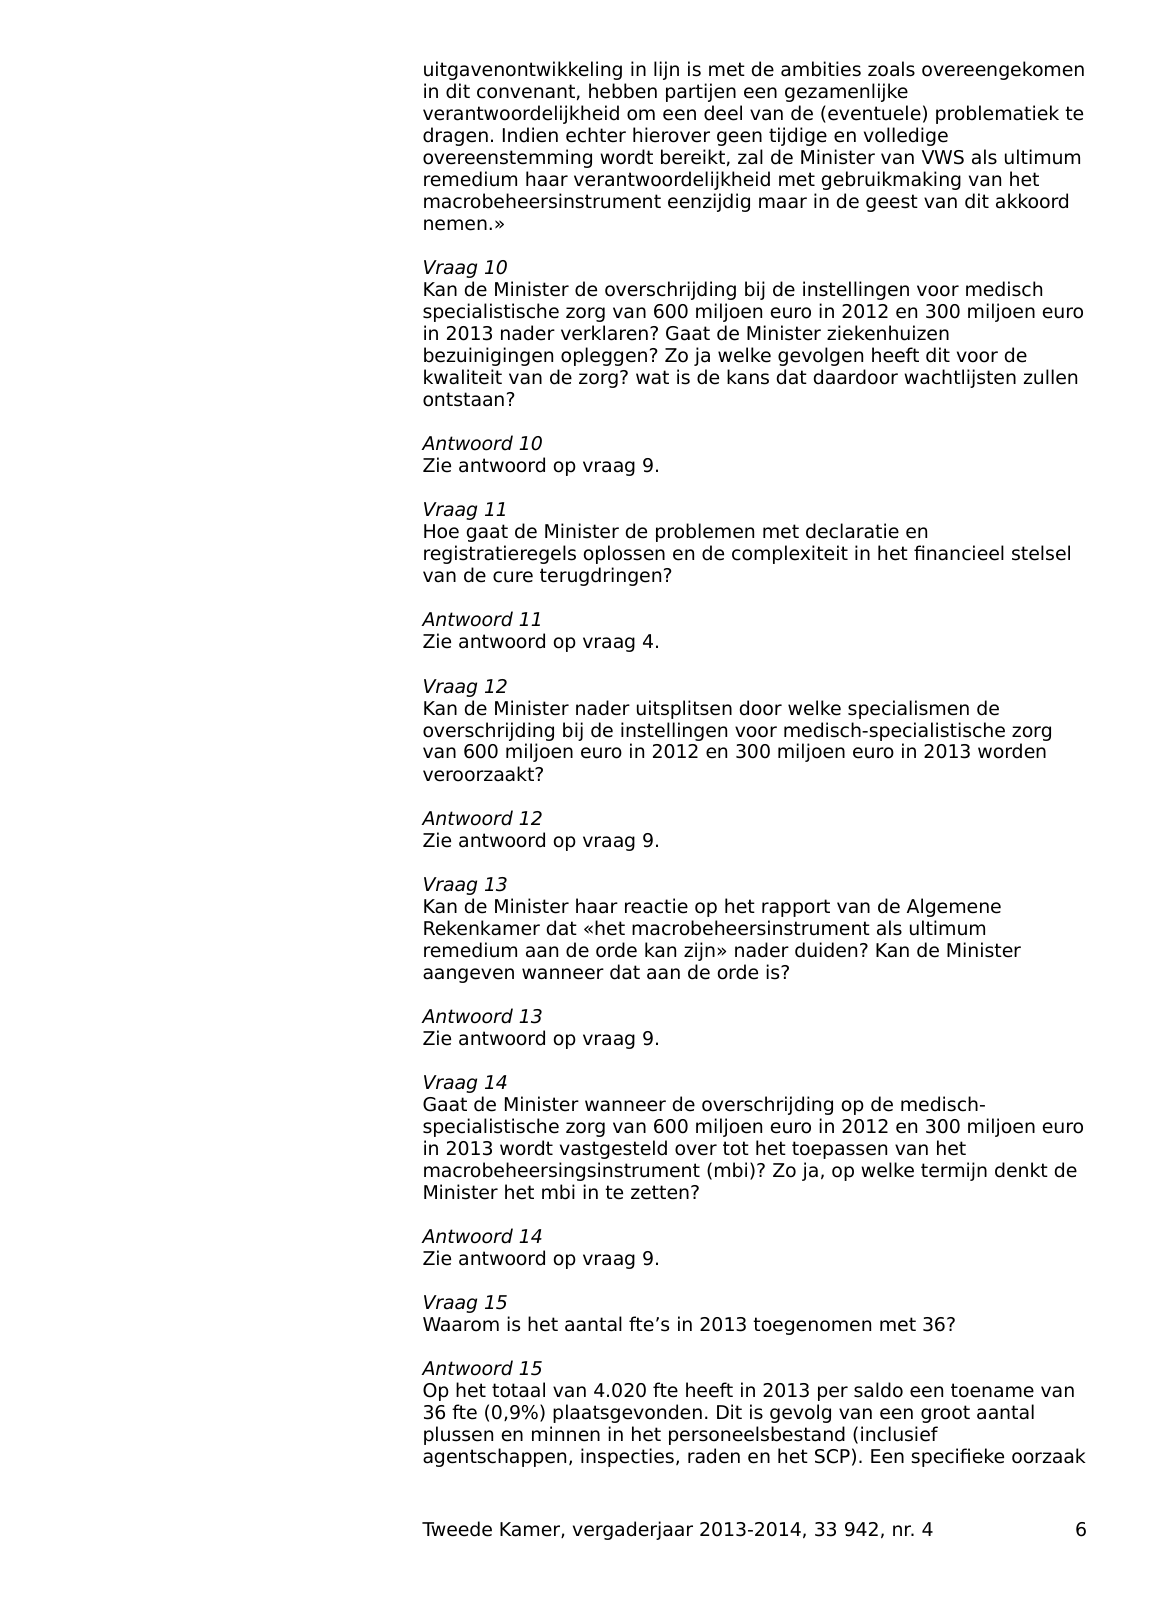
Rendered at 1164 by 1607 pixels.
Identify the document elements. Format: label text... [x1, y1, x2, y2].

text Hoe gaat de Minister de problemen met declaratie en registratieregels oplossen en de complexiteit in het financieel stelsel van de cure terugdringen? [422, 521, 1087, 587]
text Zie antwoord op vraag 9. [422, 1248, 1087, 1270]
text Kan de Minister haar reactie op het rapport van de Algemene Rekenkamer dat «het macrobeheersinstrument als ultimum remedium aan de orde kan zijn» nader duiden? Kan de Minister aangeven wanneer dat aan de orde is? [422, 896, 1087, 984]
text Vraag 15 [422, 1292, 1087, 1314]
text Zie antwoord op vraag 9. [422, 1028, 1087, 1050]
text Kan de Minister de overschrijding bij de instellingen voor medisch specialistische zorg van 600 miljoen euro in 2012 en 300 miljoen euro in 2013 nader verklaren? Gaat de Minister ziekenhuizen bezuinigingen opleggen? Zo ja welke gevolgen heeft dit voor de kwaliteit van de zorg? wat is de kans dat daardoor wachtlijsten zullen ontstaan? [422, 279, 1087, 411]
text Kan de Minister nader uitsplitsen door welke specialismen de overschrijding bij de instellingen voor medisch-specialistische zorg van 600 miljoen euro in 2012 en 300 miljoen euro in 2013 worden veroorzaakt? [422, 697, 1087, 785]
text Zie antwoord op vraag 4. [422, 631, 1087, 653]
text Vraag 13 [422, 874, 1087, 896]
text Op het totaal van 4.020 fte heeft in 2013 per saldo een toename van 36 fte (0,9%) plaatsgevonden. Dit is gevolg van een groot aantal plussen en minnen in het personeelsbestand (inclusief agentschappen, inspecties, raden en het SCP). Een specifieke oorzaak [422, 1380, 1087, 1468]
text Waarom is het aantal fte’s in 2013 toegenomen met 36? [422, 1314, 1087, 1336]
text Vraag 12 [422, 676, 1087, 697]
text Zie antwoord op vraag 9. [422, 829, 1087, 852]
text Antwoord 10 [422, 433, 1087, 455]
text Antwoord 15 [422, 1358, 1087, 1380]
text Antwoord 13 [422, 1006, 1087, 1028]
text Antwoord 12 [422, 808, 1087, 829]
text Vraag 14 [422, 1072, 1087, 1094]
text Vraag 11 [422, 499, 1087, 521]
text Vraag 10 [422, 257, 1087, 279]
text uitgavenontwikkeling in lijn is met de ambities zoals overeengekomen in dit convenant, hebben partijen een gezamenlijke verantwoordelijkheid om een deel van de (eventuele) problematiek te dragen. Indien echter hierover geen tijdige en volledige overeenstemming wordt bereikt, zal de Minister van VWS als ultimum remedium haar verantwoordelijkheid met gebruikmaking van het macrobeheersinstrument eenzijdig maar in de geest van dit akkoord nemen.» [422, 59, 1087, 235]
text Gaat de Minister wanneer de overschrijding op de medisch-specialistische zorg van 600 miljoen euro in 2012 en 300 miljoen euro in 2013 wordt vastgesteld over tot het toepassen van het macrobeheersingsinstrument (mbi)? Zo ja, op welke termijn denkt de Minister het mbi in te zetten? [422, 1094, 1087, 1204]
text Antwoord 11 [422, 609, 1087, 631]
text Zie antwoord op vraag 9. [422, 455, 1087, 477]
text Antwoord 14 [422, 1226, 1087, 1248]
